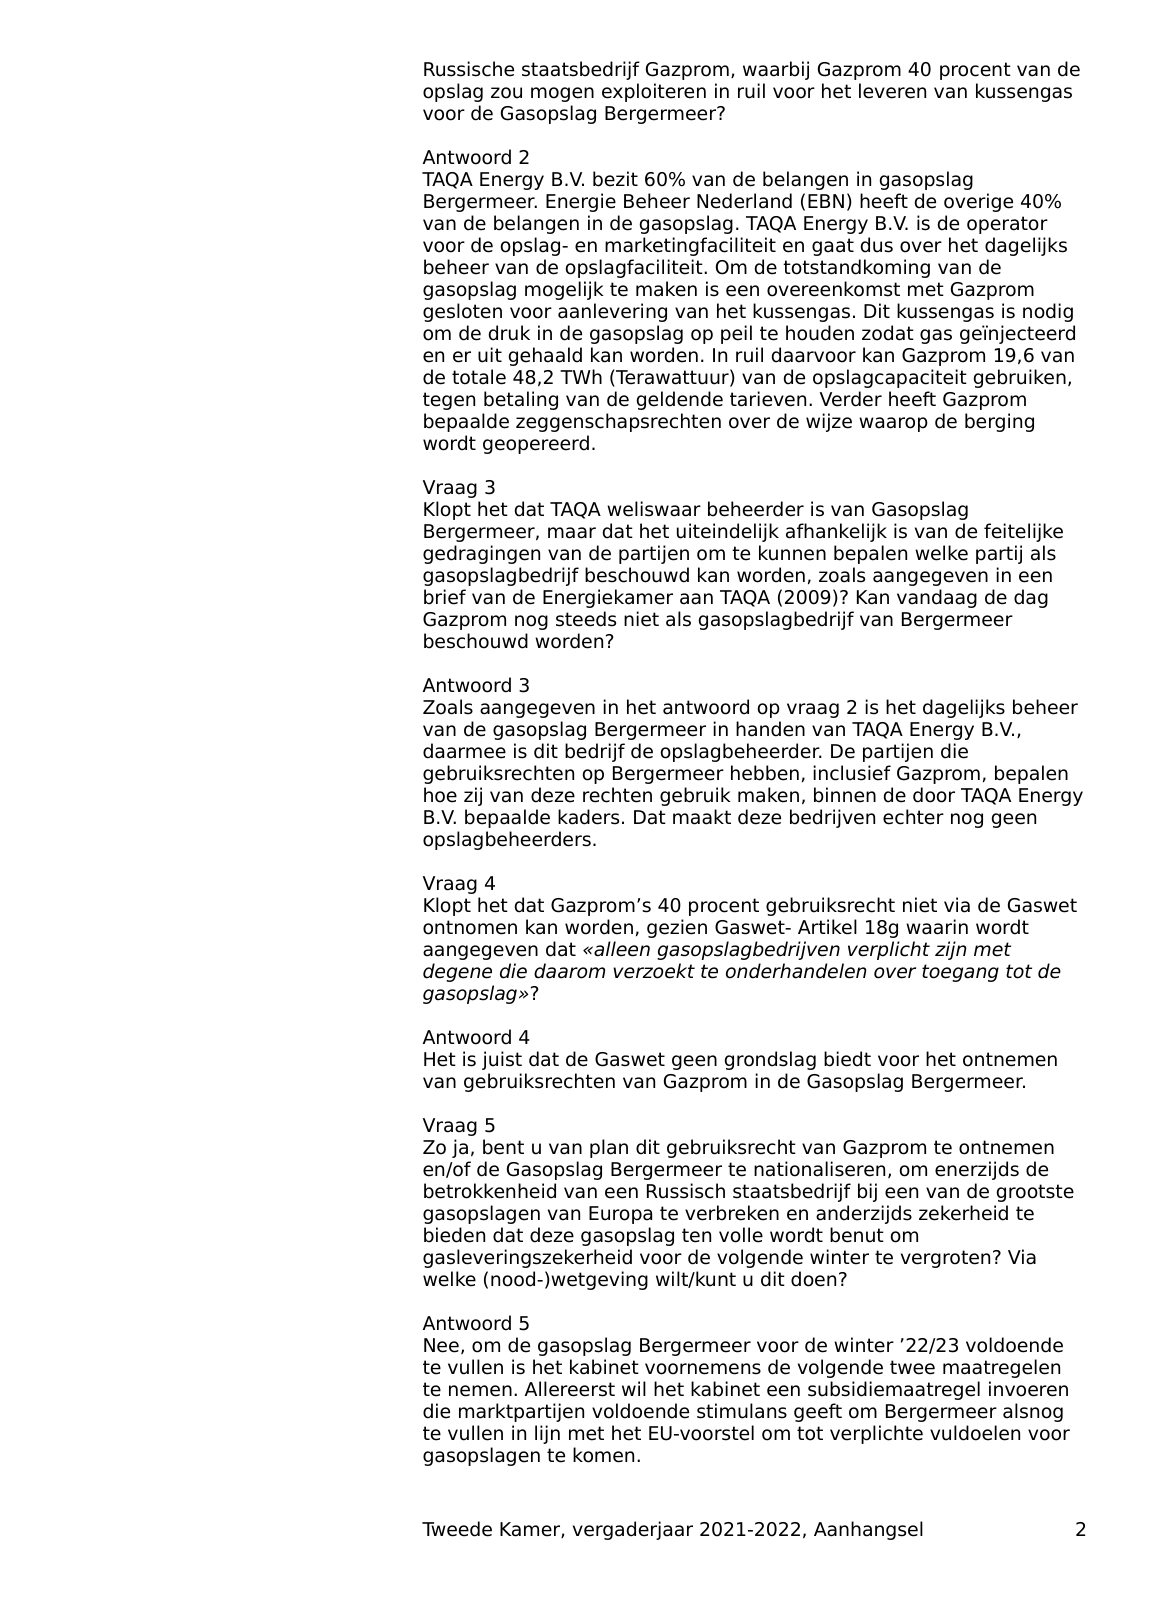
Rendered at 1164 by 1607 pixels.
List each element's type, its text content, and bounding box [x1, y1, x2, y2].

text Vraag 4 [422, 873, 1087, 895]
text TAQA Energy B.V. bezit 60% van de belangen in gasopslag Bergermeer. Energie Beheer Nederland (EBN) heeft de overige 40% van de belangen in de gasopslag. TAQA Energy B.V. is de operator voor de opslag- en marketingfaciliteit en gaat dus over het dagelijks beheer van de opslagfaciliteit. Om de totstandkoming van de gasopslag mogelijk te maken is een overeenkomst met Gazprom gesloten voor aanlevering van het kussengas. Dit kussengas is nodig om de druk in de gasopslag op peil te houden zodat gas geïnjecteerd en er uit gehaald kan worden. In ruil daarvoor kan Gazprom 19,6 van de totale 48,2 TWh (Terawattuur) van de opslagcapaciteit gebruiken, tegen betaling van de geldende tarieven. Verder heeft Gazprom bepaalde zeggenschapsrechten over de wijze waarop de berging wordt geopereerd. [422, 169, 1087, 455]
text Vraag 5 [422, 1115, 1087, 1137]
text Klopt het dat Gazprom’s 40 procent gebruiksrecht niet via de Gaswet ontnomen kan worden, gezien Gaswet- Artikel 18g waarin wordt aangegeven dat «alleen gasopslagbedrijven verplicht zijn met degene die daarom verzoekt te onderhandelen over toegang tot de gasopslag»? [422, 895, 1087, 1005]
text Antwoord 4 [422, 1027, 1087, 1049]
text Nee, om de gasopslag Bergermeer voor de winter ’22/23 voldoende te vullen is het kabinet voornemens de volgende twee maatregelen te nemen. Allereerst wil het kabinet een subsidiemaatregel invoeren die marktpartijen voldoende stimulans geeft om Bergermeer alsnog te vullen in lijn met het EU-voorstel om tot verplichte vuldoelen voor gasopslagen te komen. [422, 1335, 1087, 1467]
text Klopt het dat TAQA weliswaar beheerder is van Gasopslag Bergermeer, maar dat het uiteindelijk afhankelijk is van de feitelijke gedragingen van de partijen om te kunnen bepalen welke partij als gasopslagbedrijf beschouwd kan worden, zoals aangegeven in een brief van de Energiekamer aan TAQA (2009)? Kan vandaag de dag Gazprom nog steeds niet als gasopslagbedrijf van Bergermeer beschouwd worden? [422, 499, 1087, 653]
text Het is juist dat de Gaswet geen grondslag biedt voor het ontnemen van gebruiksrechten van Gazprom in de Gasopslag Bergermeer. [422, 1049, 1087, 1093]
text Antwoord 3 [422, 675, 1087, 697]
text Vraag 3 [422, 477, 1087, 499]
text Zoals aangegeven in het antwoord op vraag 2 is het dagelijks beheer van de gasopslag Bergermeer in handen van TAQA Energy B.V., daarmee is dit bedrijf de opslagbeheerder. De partijen die gebruiksrechten op Bergermeer hebben, inclusief Gazprom, bepalen hoe zij van deze rechten gebruik maken, binnen de door TAQA Energy B.V. bepaalde kaders. Dat maakt deze bedrijven echter nog geen opslagbeheerders. [422, 697, 1087, 851]
text Russische staatsbedrijf Gazprom, waarbij Gazprom 40 procent van de opslag zou mogen exploiteren in ruil voor het leveren van kussengas voor de Gasopslag Bergermeer? [422, 59, 1087, 125]
text Antwoord 5 [422, 1313, 1087, 1335]
text Zo ja, bent u van plan dit gebruiksrecht van Gazprom te ontnemen en/of de Gasopslag Bergermeer te nationaliseren, om enerzijds de betrokkenheid van een Russisch staatsbedrijf bij een van de grootste gasopslagen van Europa te verbreken en anderzijds zekerheid te bieden dat deze gasopslag ten volle wordt benut om gasleveringszekerheid voor de volgende winter te vergroten? Via welke (nood-)wetgeving wilt/kunt u dit doen? [422, 1137, 1087, 1291]
text Antwoord 2 [422, 147, 1087, 169]
